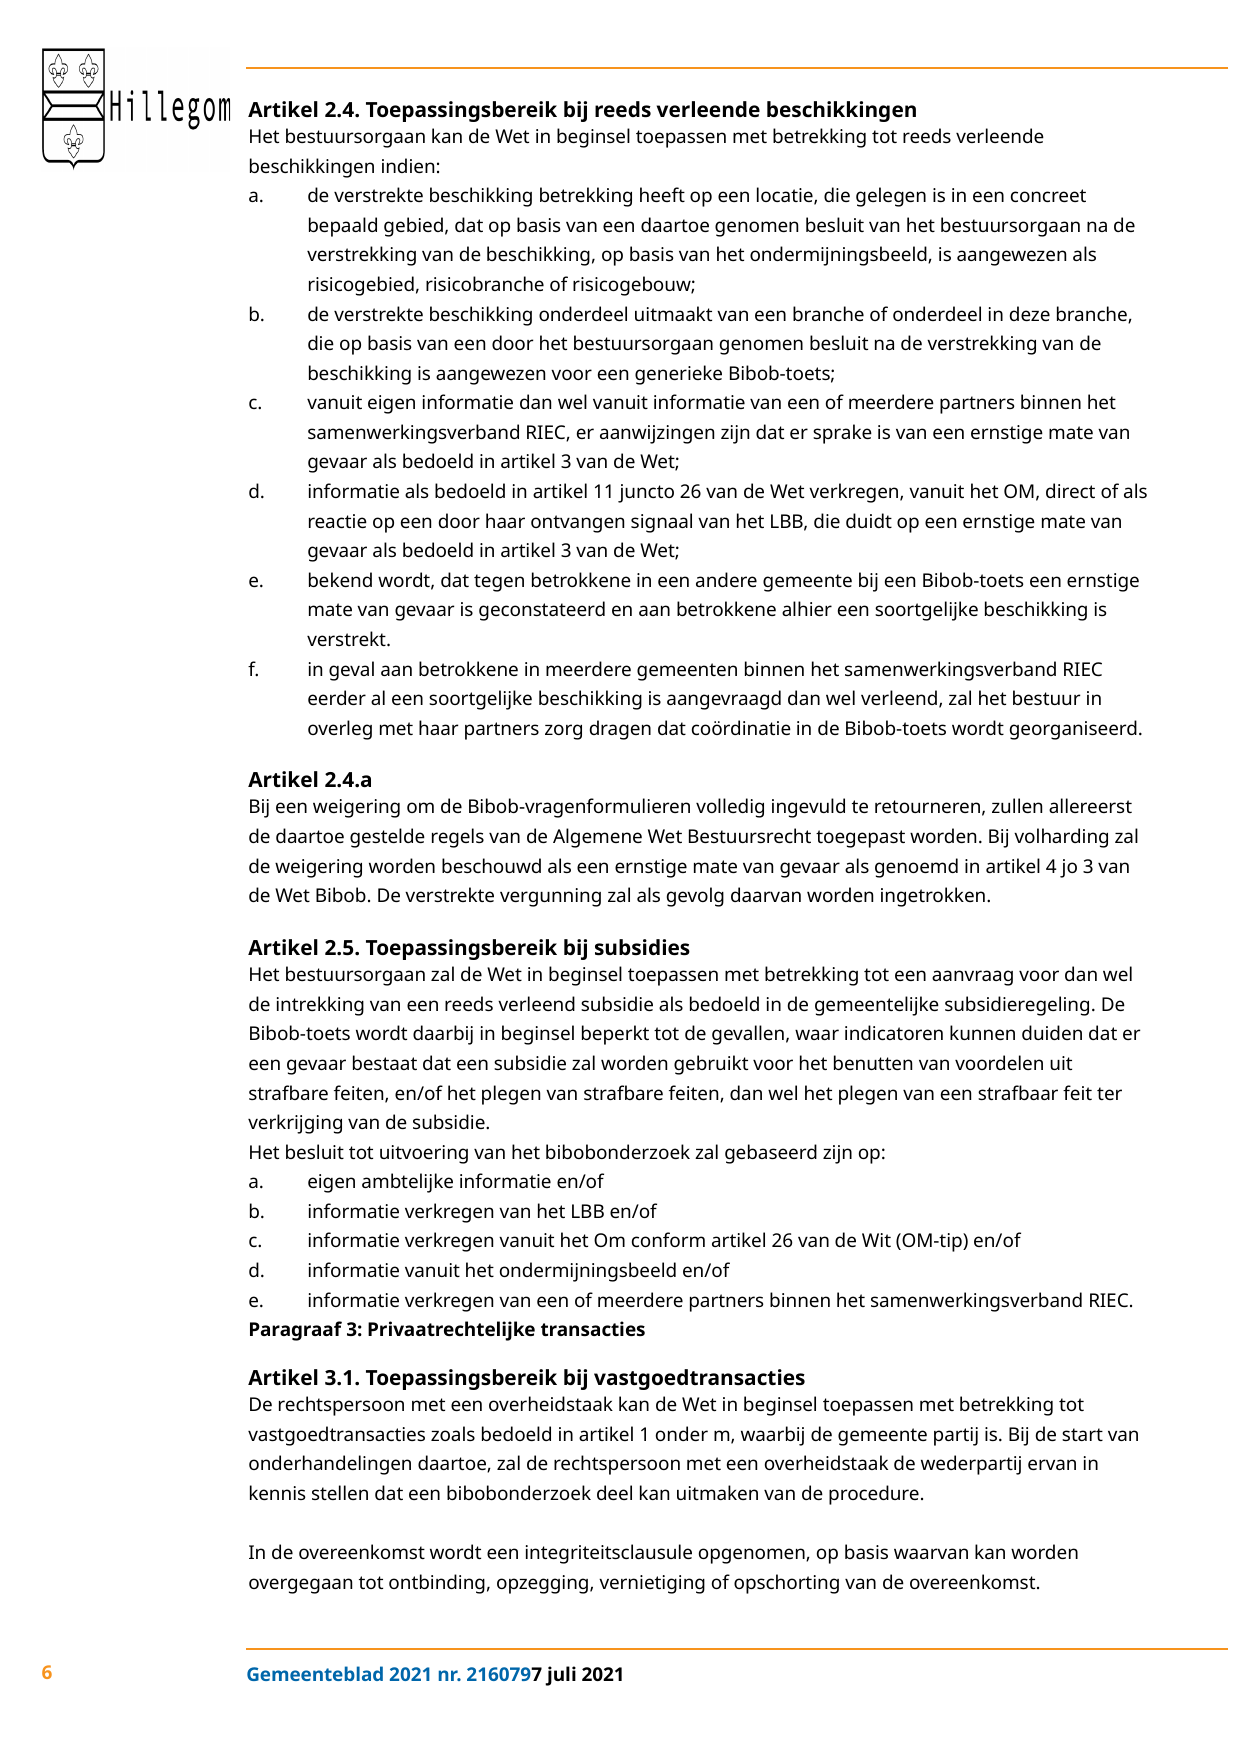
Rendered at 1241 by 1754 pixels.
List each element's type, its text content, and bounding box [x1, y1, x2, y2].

text Paragraaf 3: Privaatrechtelijke transacties [248, 1316, 1152, 1342]
text Artikel 3.1. Toepassingsbereik bij vastgoedtransacties [248, 1363, 1152, 1391]
text Artikel 2.4.a [248, 765, 1152, 794]
list de verstrekte beschikking onderdeel uitmaakt van een branche of onderdeel in deze branche, die op basis van een door het bestuursorgaan genomen besluit na de verstrekking van de beschikking is aangewezen voor een generieke Bibob-toets; [248, 301, 1152, 386]
text Artikel 2.5. Toepassingsbereik bij subsidies [248, 933, 1152, 961]
picture [41, 47, 231, 172]
list informatie verkregen van een of meerdere partners binnen het samenwerkingsverband RIEC. [248, 1287, 1152, 1312]
list eigen ambtelijke informatie en/of [248, 1168, 1152, 1194]
list informatie verkregen van het LBB en/of [248, 1198, 1152, 1224]
text In de overeenkomst wordt een integriteitsclausule opgenomen, op basis waarvan kan worden overgegaan tot ontbinding, opzegging, vernietiging of opschorting van de overeenkomst. [248, 1539, 1152, 1594]
text Het besluit tot uitvoering van het bibobonderzoek zal gebaseerd zijn op: [248, 1139, 1152, 1164]
text De rechtspersoon met een overheidstaak kan de Wet in beginsel toepassen met betrekking tot vastgoedtransacties zoals bedoeld in artikel 1 onder m, waarbij de gemeente partij is. Bij de start van onderhandelingen daartoe, zal de rechtspersoon met een overheidstaak de wederpartij ervan in kennis stellen dat een bibobonderzoek deel kan uitmaken van de procedure. [248, 1391, 1152, 1506]
list de verstrekte beschikking betrekking heeft op een locatie, die gelegen is in een concreet bepaald gebied, dat op basis van een daartoe genomen besluit van het bestuursorgaan na de verstrekking van de beschikking, op basis van het ondermijningsbeeld, is aangewezen als risicogebied, risicobranche of risicogebouw; [248, 182, 1152, 297]
text Artikel 2.4. Toepassingsbereik bij reeds verleende beschikkingen [248, 95, 1152, 123]
text Het bestuursorgaan kan de Wet in beginsel toepassen met betrekking tot reeds verleende beschikkingen indien: [248, 123, 1152, 178]
list in geval aan betrokkene in meerdere gemeenten binnen het samenwerkingsverband RIEC eerder al een soortgelijke beschikking is aangevraagd dan wel verleend, zal het bestuur in overleg met haar partners zorg dragen dat coördinatie in de Bibob-toets wordt georganiseerd. [248, 656, 1152, 741]
list informatie als bedoeld in artikel 11 juncto 26 van de Wet verkregen, vanuit het OM, direct of als reactie op een door haar ontvangen signaal van het LBB, die duidt op een ernstige mate van gevaar als bedoeld in artikel 3 van de Wet; [248, 478, 1152, 563]
text Bij een weigering om de Bibob-vragenformulieren volledig ingevuld te retourneren, zullen allereerst de daartoe gestelde regels van de Algemene Wet Bestuursrecht toegepast worden. Bij volharding zal de weigering worden beschouwd als een ernstige mate van gevaar als genoemd in artikel 4 jo 3 van de Wet Bibob. De verstrekte vergunning zal als gevolg daarvan worden ingetrokken. [248, 794, 1152, 908]
list informatie verkregen vanuit het Om conform artikel 26 van de Wit (OM-tip) en/of [248, 1228, 1152, 1253]
text Het bestuursorgaan zal de Wet in beginsel toepassen met betrekking tot een aanvraag voor dan wel de intrekking van een reeds verleend subsidie als bedoeld in de gemeentelijke subsidieregeling. De Bibob-toets wordt daarbij in beginsel beperkt tot de gevallen, waar indicatoren kunnen duiden dat er een gevaar bestaat dat een subsidie zal worden gebruikt voor het benutten van voordelen uit strafbare feiten, en/of het plegen van strafbare feiten, dan wel het plegen van een strafbaar feit ter verkrijging van de subsidie. [248, 961, 1152, 1135]
list bekend wordt, dat tegen betrokkene in een andere gemeente bij een Bibob-toets een ernstige mate van gevaar is geconstateerd en aan betrokkene alhier een soortgelijke beschikking is verstrekt. [248, 567, 1152, 652]
list vanuit eigen informatie dan wel vanuit informatie van een of meerdere partners binnen het samenwerkingsverband RIEC, er aanwijzingen zijn dat er sprake is van een ernstige mate van gevaar als bedoeld in artikel 3 van de Wet; [248, 389, 1152, 474]
list informatie vanuit het ondermijningsbeeld en/of [248, 1257, 1152, 1283]
